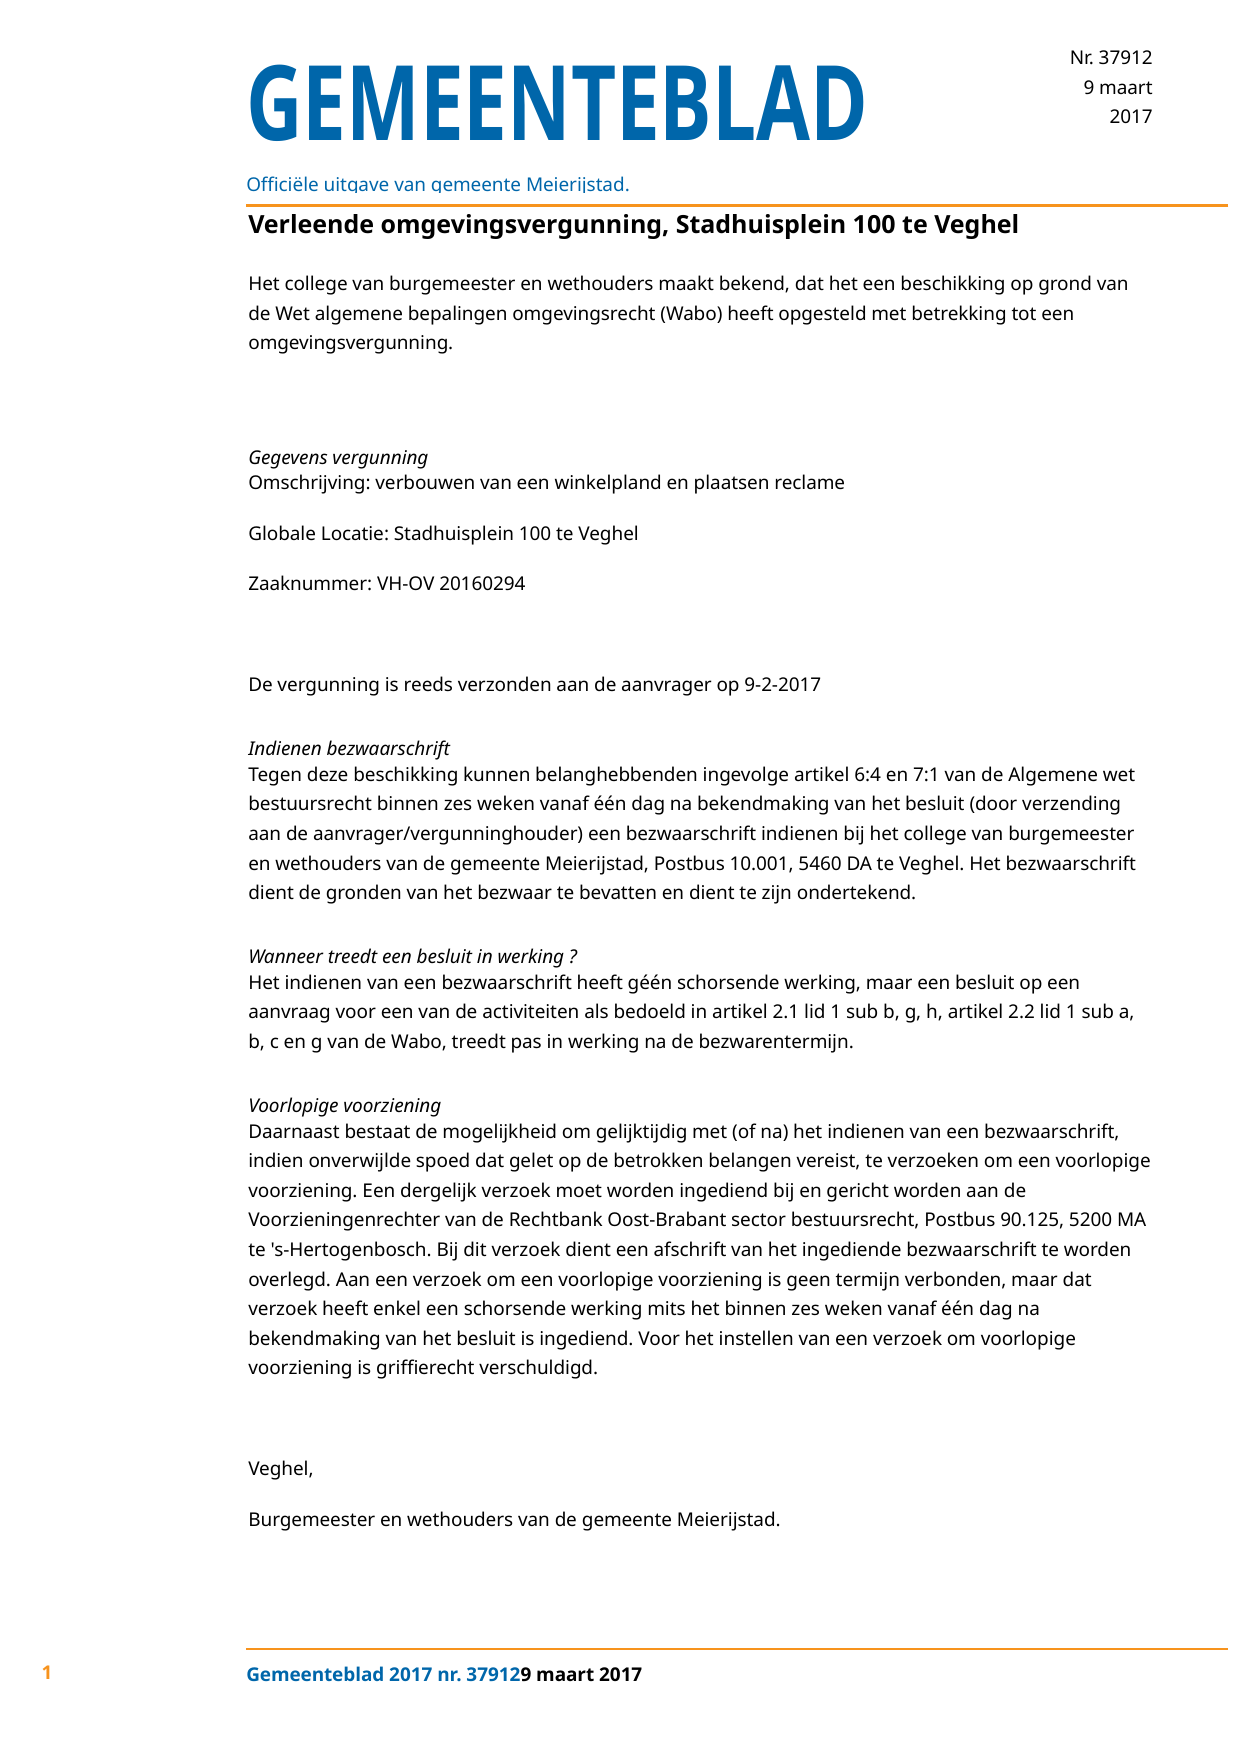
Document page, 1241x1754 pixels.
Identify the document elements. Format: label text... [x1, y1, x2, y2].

text Burgemeester en wethouders van de gemeente Meierijstad. [248, 1506, 1152, 1531]
text Globale Locatie: Stadhuisplein 100 te Veghel [248, 520, 1152, 546]
text Zaaknummer: VH-OV 20160294 [248, 570, 1152, 596]
text Tegen deze beschikking kunnen belanghebbenden ingevolge artikel 6:4 en 7:1 van de Algemene wet bestuursrecht binnen zes weken vanaf één dag na bekendmaking van het besluit (door verzending aan de aanvrager/vergunninghouder) een bezwaarschrift indienen bij het college van burgemeester en wethouders van de gemeente Meierijstad, Postbus 10.001, 5460 DA te Veghel. Het bezwaarschrift dient de gronden van het bezwaar te bevatten en dient te zijn ondertekend. [248, 761, 1152, 905]
text Indienen bezwaarschrift [248, 735, 1152, 761]
text Het indienen van een bezwaarschrift heeft géén schorsende werking, maar een besluit op een aanvraag voor een van de activiteiten als bedoeld in artikel 2.1 lid 1 sub b, g, h, artikel 2.2 lid 1 sub a, b, c en g van de Wabo, treedt pas in werking na de bezwarentermijn. [248, 969, 1152, 1054]
text Verleende omgevingsvergunning, Stadhuisplein 100 te Veghel [248, 207, 1152, 241]
text Wanneer treedt een besluit in werking ? [248, 943, 1152, 969]
picture [41, 47, 231, 172]
text Daarnaast bestaat de mogelijkheid om gelijktijdig met (of na) het indienen van een bezwaarschrift, indien onverwijlde spoed dat gelet op de betrokken belangen vereist, te verzoeken om een voorlopige voorziening. Een dergelijk verzoek moet worden ingediend bij en gericht worden aan de Voorzieningenrechter van de Rechtbank Oost-Brabant sector bestuursrecht, Postbus 90.125, 5200 MA te 's-Hertogenbosch. Bij dit verzoek dient een afschrift van het ingediende bezwaarschrift te worden overlegd. Aan een verzoek om een voorlopige voorziening is geen termijn verbonden, maar dat verzoek heeft enkel een schorsende werking mits het binnen zes weken vanaf één dag na bekendmaking van het besluit is ingediend. Voor het instellen van een verzoek om voorlopige voorziening is griffierecht verschuldigd. [248, 1118, 1152, 1380]
text Gegevens vergunning [248, 444, 1152, 469]
text Omschrijving: verbouwen van een winkelpland en plaatsen reclame [248, 469, 1152, 495]
text Veghel, [248, 1455, 1152, 1481]
text Het college van burgemeester en wethouders maakt bekend, dat het een beschikking op grond van de Wet algemene bepalingen omgevingsrecht (Wabo) heeft opgesteld met betrekking tot een omgevingsvergunning. [248, 270, 1152, 355]
text Voorlopige voorziening [248, 1092, 1152, 1118]
text De vergunning is reeds verzonden aan de aanvrager op 9-2-2017 [248, 671, 1152, 697]
